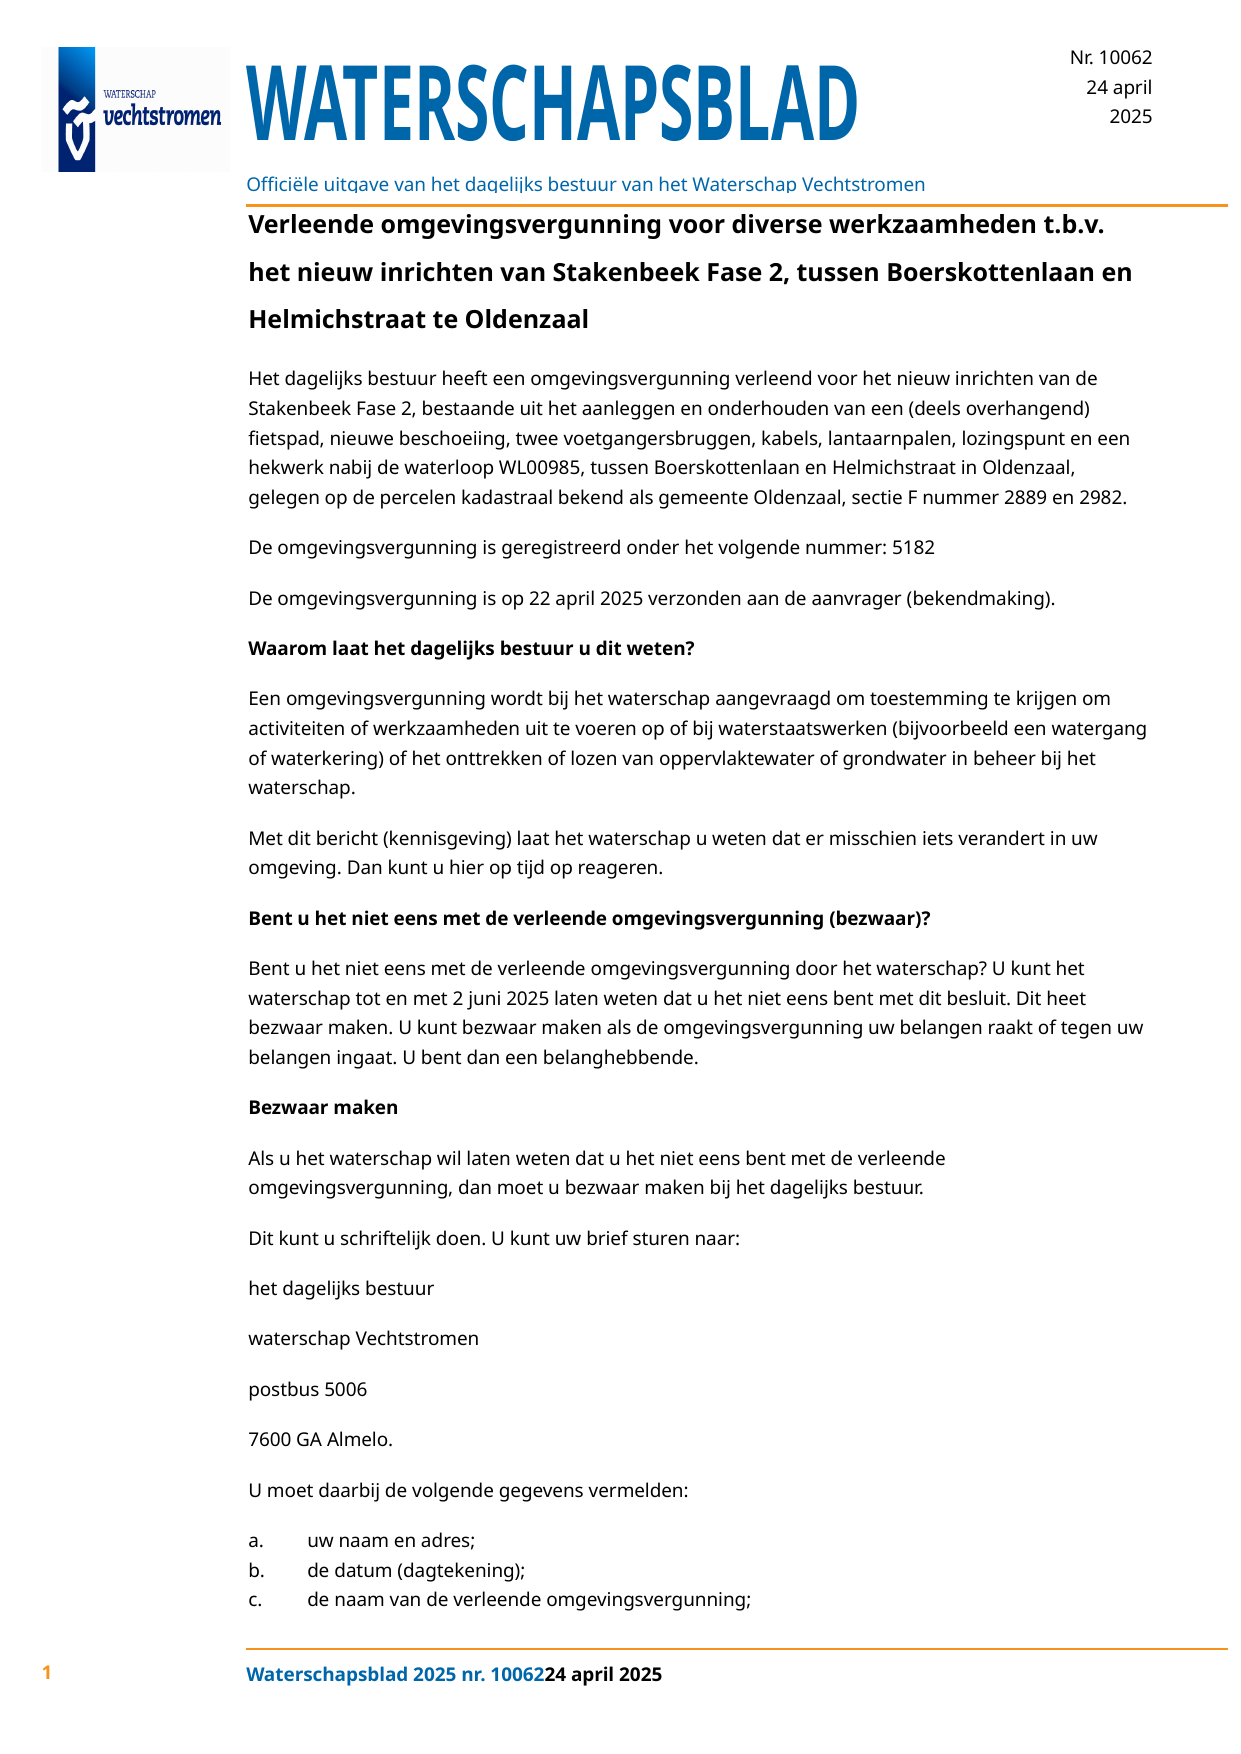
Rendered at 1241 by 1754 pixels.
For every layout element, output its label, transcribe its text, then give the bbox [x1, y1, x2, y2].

text waterschap Vechtstromen [248, 1326, 1152, 1351]
text postbus 5006 [248, 1376, 1152, 1402]
text Bent u het niet eens met de verleende omgevingsvergunning door het waterschap? U kunt het waterschap tot en met 2 juni 2025 laten weten dat u het niet eens bent met dit besluit. Dit heet bezwaar maken. U kunt bezwaar maken als de omgevingsvergunning uw belangen raakt of tegen uw belangen ingaat. U bent dan een belanghebbende. [248, 955, 1152, 1069]
list de naam van de verleende omgevingsvergunning; [248, 1586, 1152, 1612]
text De omgevingsvergunning is geregistreerd onder het volgende nummer: 5182 [248, 534, 1152, 560]
text Dit kunt u schriftelijk doen. U kunt uw brief sturen naar: [248, 1225, 1152, 1250]
text het dagelijks bestuur [248, 1275, 1152, 1301]
picture [41, 47, 231, 172]
text Verleende omgevingsvergunning voor diverse werkzaamheden t.b.v. het nieuw inrichten van Stakenbeek Fase 2, tussen Boerskottenlaan en Helmichstraat te Oldenzaal [248, 207, 1152, 336]
text Bent u het niet eens met de verleende omgevingsvergunning (bezwaar)? [248, 905, 1152, 930]
text Bezwaar maken [248, 1094, 1152, 1120]
text U moet daarbij de volgende gegevens vermelden: [248, 1477, 1152, 1502]
text Waarom laat het dagelijks bestuur u dit weten? [248, 635, 1152, 661]
list uw naam en adres; [248, 1527, 1152, 1553]
text De omgevingsvergunning is op 22 april 2025 verzonden aan de aanvrager (bekendmaking). [248, 585, 1152, 610]
text Een omgevingsvergunning wordt bij het waterschap aangevraagd om toestemming te krijgen om activiteiten of werkzaamheden uit te voeren op of bij waterstaatswerken (bijvoorbeeld een watergang of waterkering) of het onttrekken of lozen van oppervlaktewater of grondwater in beheer bij het waterschap. [248, 686, 1152, 800]
text Met dit bericht (kennisgeving) laat het waterschap u weten dat er misschien iets verandert in uw omgeving. Dan kunt u hier op tijd op reageren. [248, 825, 1152, 880]
text Het dagelijks bestuur heeft een omgevingsvergunning verleend voor het nieuw inrichten van de Stakenbeek Fase 2, bestaande uit het aanleggen en onderhouden van een (deels overhangend) fietspad, nieuwe beschoeiing, twee voetgangersbruggen, kabels, lantaarnpalen, lozingspunt en een hekwerk nabij de waterloop WL00985, tussen Boerskottenlaan en Helmichstraat in Oldenzaal, gelegen op de percelen kadastraal bekend als gemeente Oldenzaal, sectie F nummer 2889 en 2982. [248, 366, 1152, 509]
text Als u het waterschap wil laten weten dat u het niet eens bent met de verleende omgevingsvergunning, dan moet u bezwaar maken bij het dagelijks bestuur. [248, 1145, 1152, 1200]
text 7600 GA Almelo. [248, 1426, 1152, 1452]
list de datum (dagtekening); [248, 1557, 1152, 1582]
